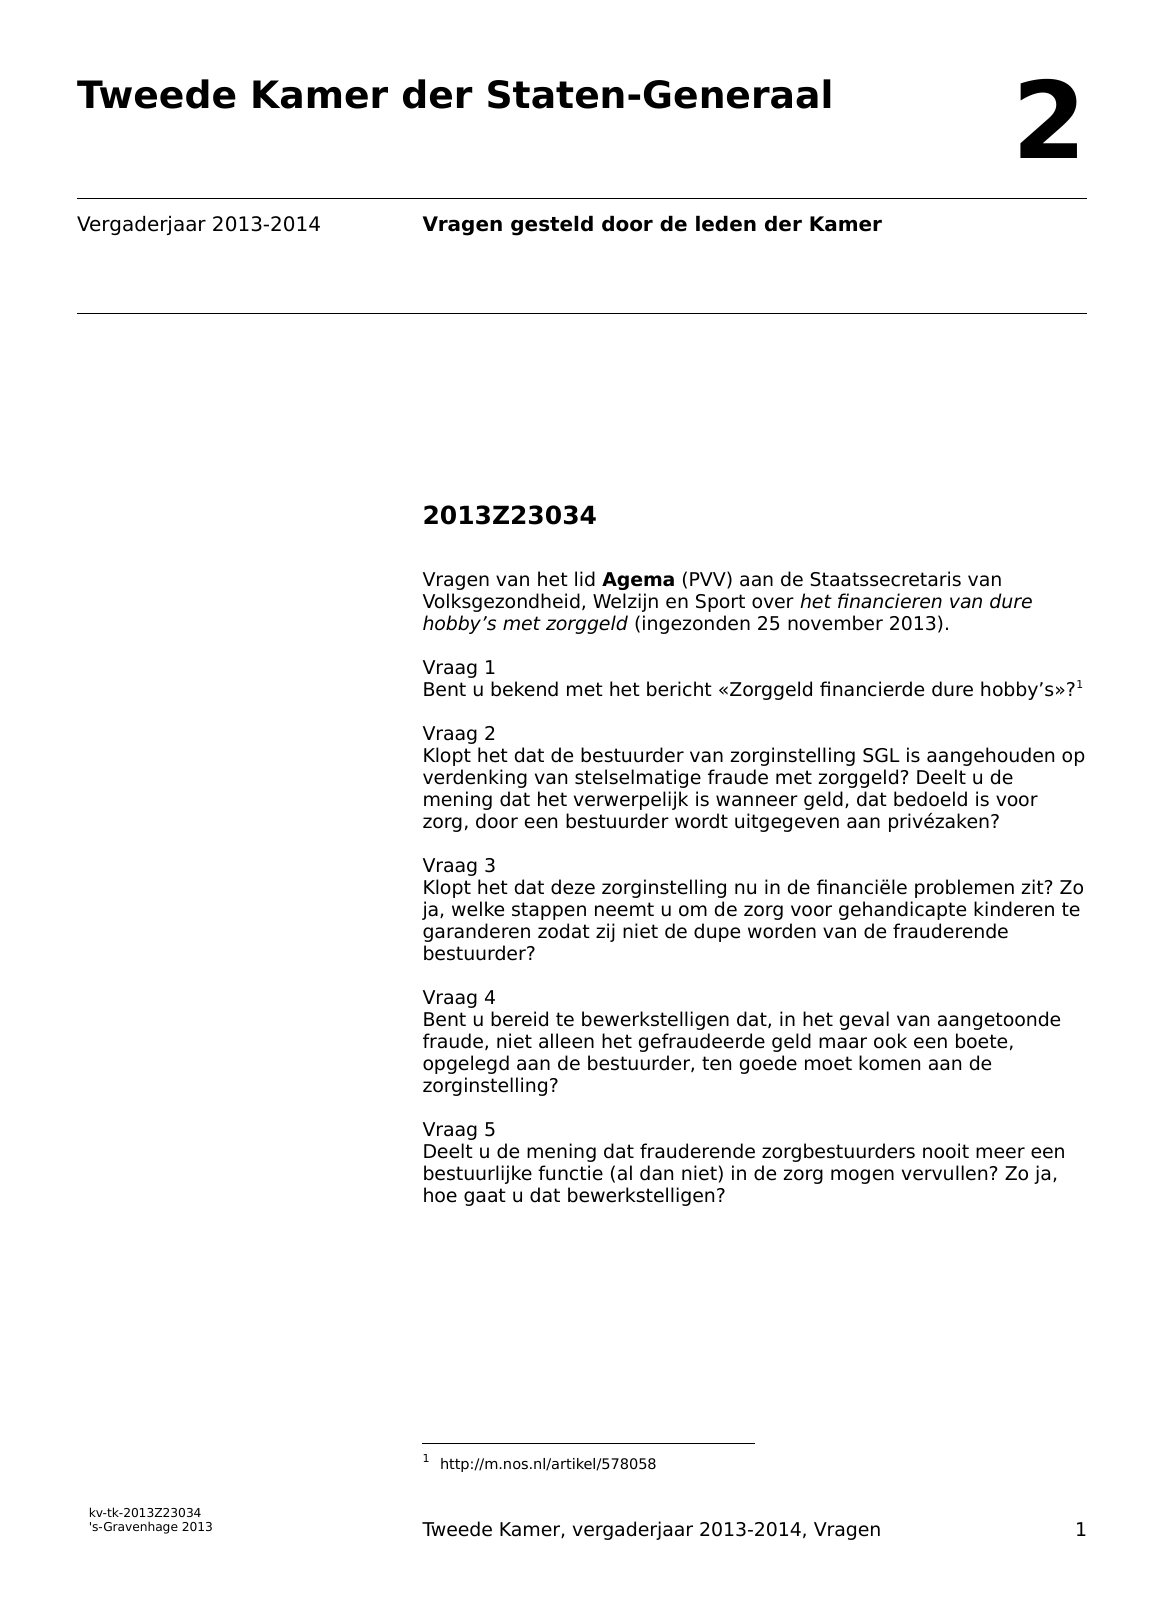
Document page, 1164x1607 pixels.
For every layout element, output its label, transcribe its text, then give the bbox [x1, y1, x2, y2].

table_cell Vragen gesteld door de leden der Kamer [422, 199, 1087, 313]
text Vraag 1 [422, 657, 1087, 679]
text Vraag 3 [422, 855, 1087, 877]
text kv-tk-2013Z23034 [88, 1506, 323, 1520]
table_cell Vergaderjaar 2013-2014 [77, 199, 422, 313]
table_header Tweede Kamer der Staten-Generaal [77, 59, 886, 198]
text Klopt het dat deze zorginstelling nu in de financiële problemen zit? Zo ja, welke stappen neemt u om de zorg voor gehandicapte kinderen te garanderen zodat zij niet de dupe worden van de frauderende bestuurder? [422, 877, 1087, 965]
text Bent u bekend met het bericht «Zorggeld financierde dure hobby’s»? [422, 679, 1087, 701]
text Vraag 4 [422, 987, 1087, 1009]
text Vragen van het lid Agema (PVV) aan de Staatssecretaris van Volksgezondheid, Welzijn en Sport over het financieren van dure hobby’s met zorggeld (ingezonden 25 november 2013). [422, 569, 1087, 635]
text Vraag 5 [422, 1119, 1087, 1141]
text Bent u bereid te bewerkstelligen dat, in het geval van aangetoonde fraude, niet alleen het gefraudeerde geld maar ook een boete, opgelegd aan de bestuurder, ten goede moet komen aan de zorginstelling? [422, 1009, 1087, 1097]
text Klopt het dat de bestuurder van zorginstelling SGL is aangehouden op verdenking van stelselmatige fraude met zorggeld? Deelt u de mening dat het verwerpelijk is wanneer geld, dat bedoeld is voor zorg, door een bestuurder wordt uitgegeven aan privézaken? [422, 745, 1087, 833]
text 2013Z23034 [422, 501, 1087, 531]
text Deelt u de mening dat frauderende zorgbestuurders nooit meer een bestuurlijke functie (al dan niet) in de zorg mogen vervullen? Zo ja, hoe gaat u dat bewerkstelligen? [422, 1141, 1087, 1207]
text Vraag 2 [422, 723, 1087, 745]
text 's-Gravenhage 2013 [88, 1520, 323, 1534]
text http://m.nos.nl/artikel/578058 [422, 1452, 1087, 1474]
table_header 2 [886, 59, 1087, 198]
